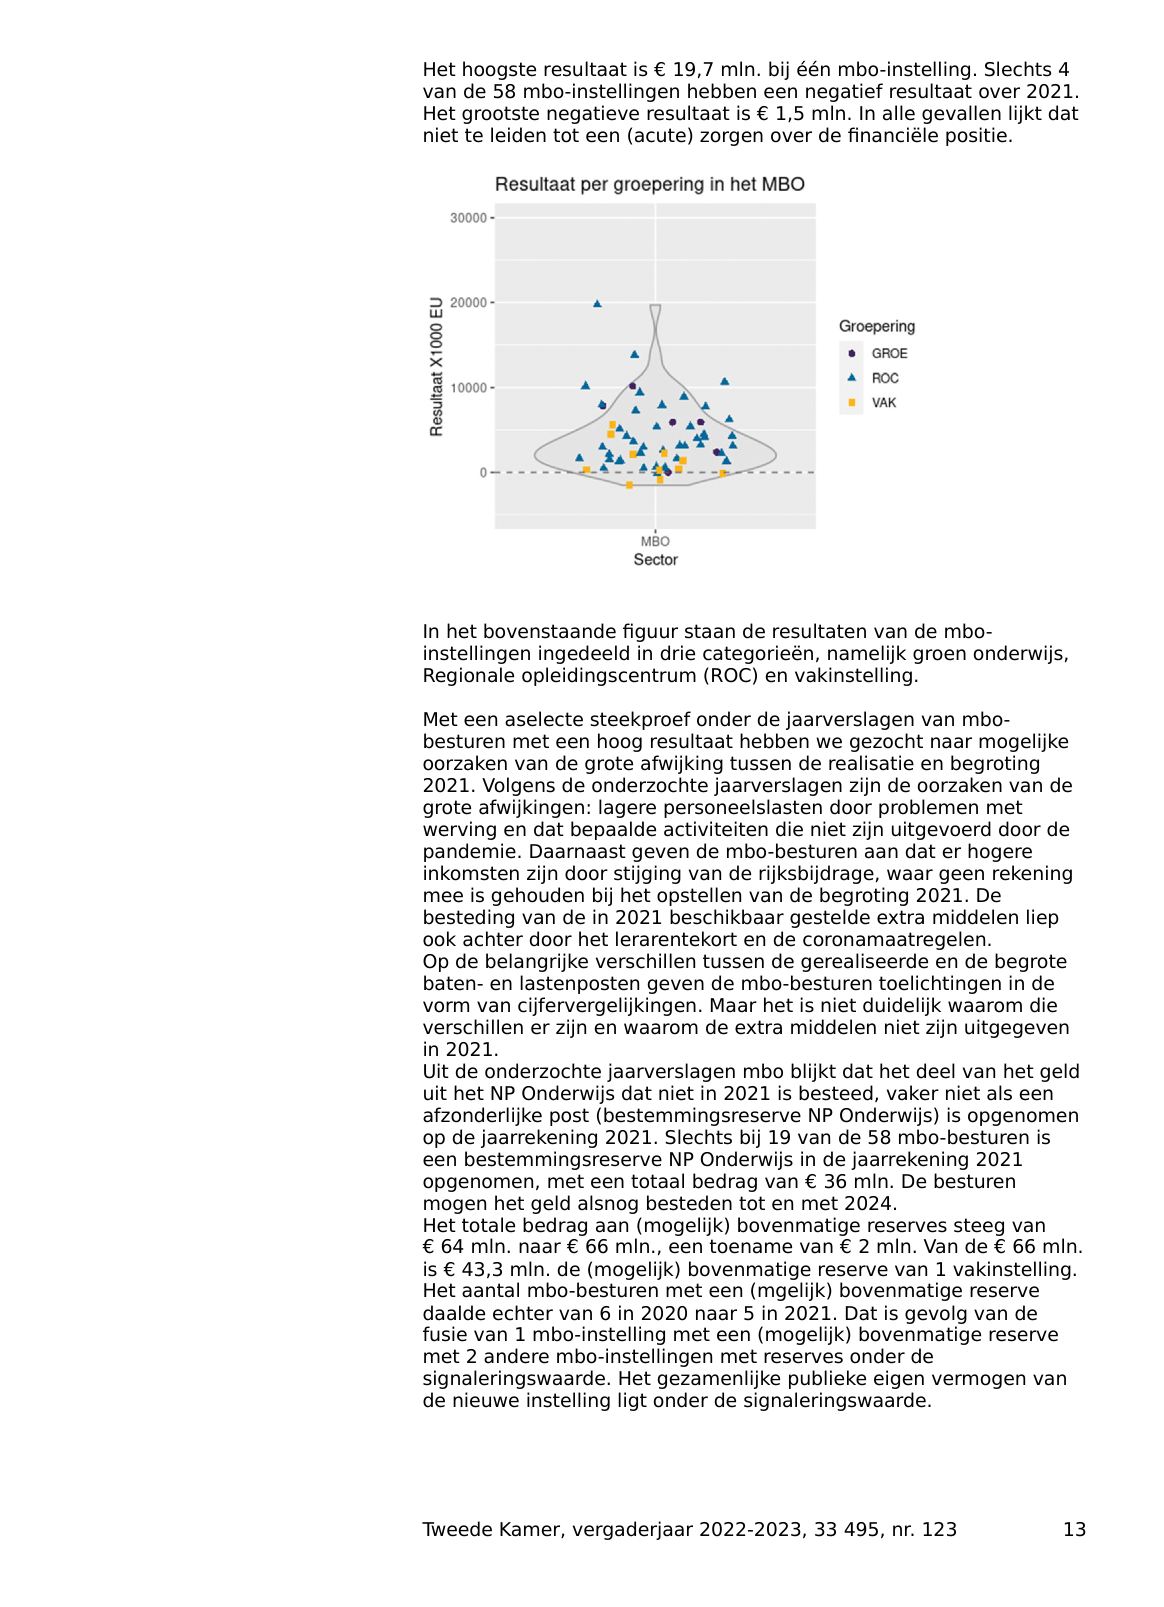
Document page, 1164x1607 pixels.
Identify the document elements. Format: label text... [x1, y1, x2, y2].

text Uit de onderzochte jaarverslagen mbo blijkt dat het deel van het geld uit het NP Onderwijs dat niet in 2021 is besteed, vaker niet als een afzonderlijke post (bestemmingsreserve NP Onderwijs) is opgenomen op de jaarrekening 2021. Slechts bij 19 van de 58 mbo-besturen is een bestemmingsreserve NP Onderwijs in de jaarrekening 2021 opgenomen, met een totaal bedrag van € 36 mln. De besturen mogen het geld alsnog besteden tot en met 2024. [422, 1061, 1087, 1214]
text Op de belangrijke verschillen tussen de gerealiseerde en de begrote baten- en lastenposten geven de mbo-besturen toelichtingen in de vorm van cijfervergelijkingen. Maar het is niet duidelijk waarom die verschillen er zijn en waarom de extra middelen niet zijn uitgegeven in 2021. [422, 951, 1087, 1061]
text Het hoogste resultaat is € 19,7 mln. bij één mbo-instelling. Slechts 4 van de 58 mbo-instellingen hebben een negatief resultaat over 2021. Het grootste negatieve resultaat is € 1,5 mln. In alle gevallen lijkt dat niet te leiden tot een (acute) zorgen over de financiële positie. [422, 59, 1087, 147]
text Het totale bedrag aan (mogelijk) bovenmatige reserves steeg van € 64 mln. naar € 66 mln., een toename van € 2 mln. Van de € 66 mln. is € 43,3 mln. de (mogelijk) bovenmatige reserve van 1 vakinstelling. Het aantal mbo-besturen met een (mgelijk) bovenmatige reserve daalde echter van 6 in 2020 naar 5 in 2021. Dat is gevolg van de fusie van 1 mbo-instelling met een (mogelijk) bovenmatige reserve met 2 andere mbo-instellingen met reserves onder de signaleringswaarde. Het gezamenlijke publieke eigen vermogen van de nieuwe instelling ligt onder de signaleringswaarde. [422, 1214, 1087, 1412]
text In het bovenstaande figuur staan de resultaten van de mbo-instellingen ingedeeld in drie categorieën, namelijk groen onderwijs, Regionale opleidingscentrum (ROC) en vakinstelling. [422, 621, 1087, 687]
picture [422, 169, 931, 577]
text Met een aselecte steekproef onder de jaarverslagen van mbo-besturen met een hoog resultaat hebben we gezocht naar mogelijke oorzaken van de grote afwijking tussen de realisatie en begroting 2021. Volgens de onderzochte jaarverslagen zijn de oorzaken van de grote afwijkingen: lagere personeelslasten door problemen met werving en dat bepaalde activiteiten die niet zijn uitgevoerd door de pandemie. Daarnaast geven de mbo-besturen aan dat er hogere inkomsten zijn door stijging van de rijksbijdrage, waar geen rekening mee is gehouden bij het opstellen van de begroting 2021. De besteding van de in 2021 beschikbaar gestelde extra middelen liep ook achter door het lerarentekort en de coronamaatregelen. [422, 709, 1087, 951]
